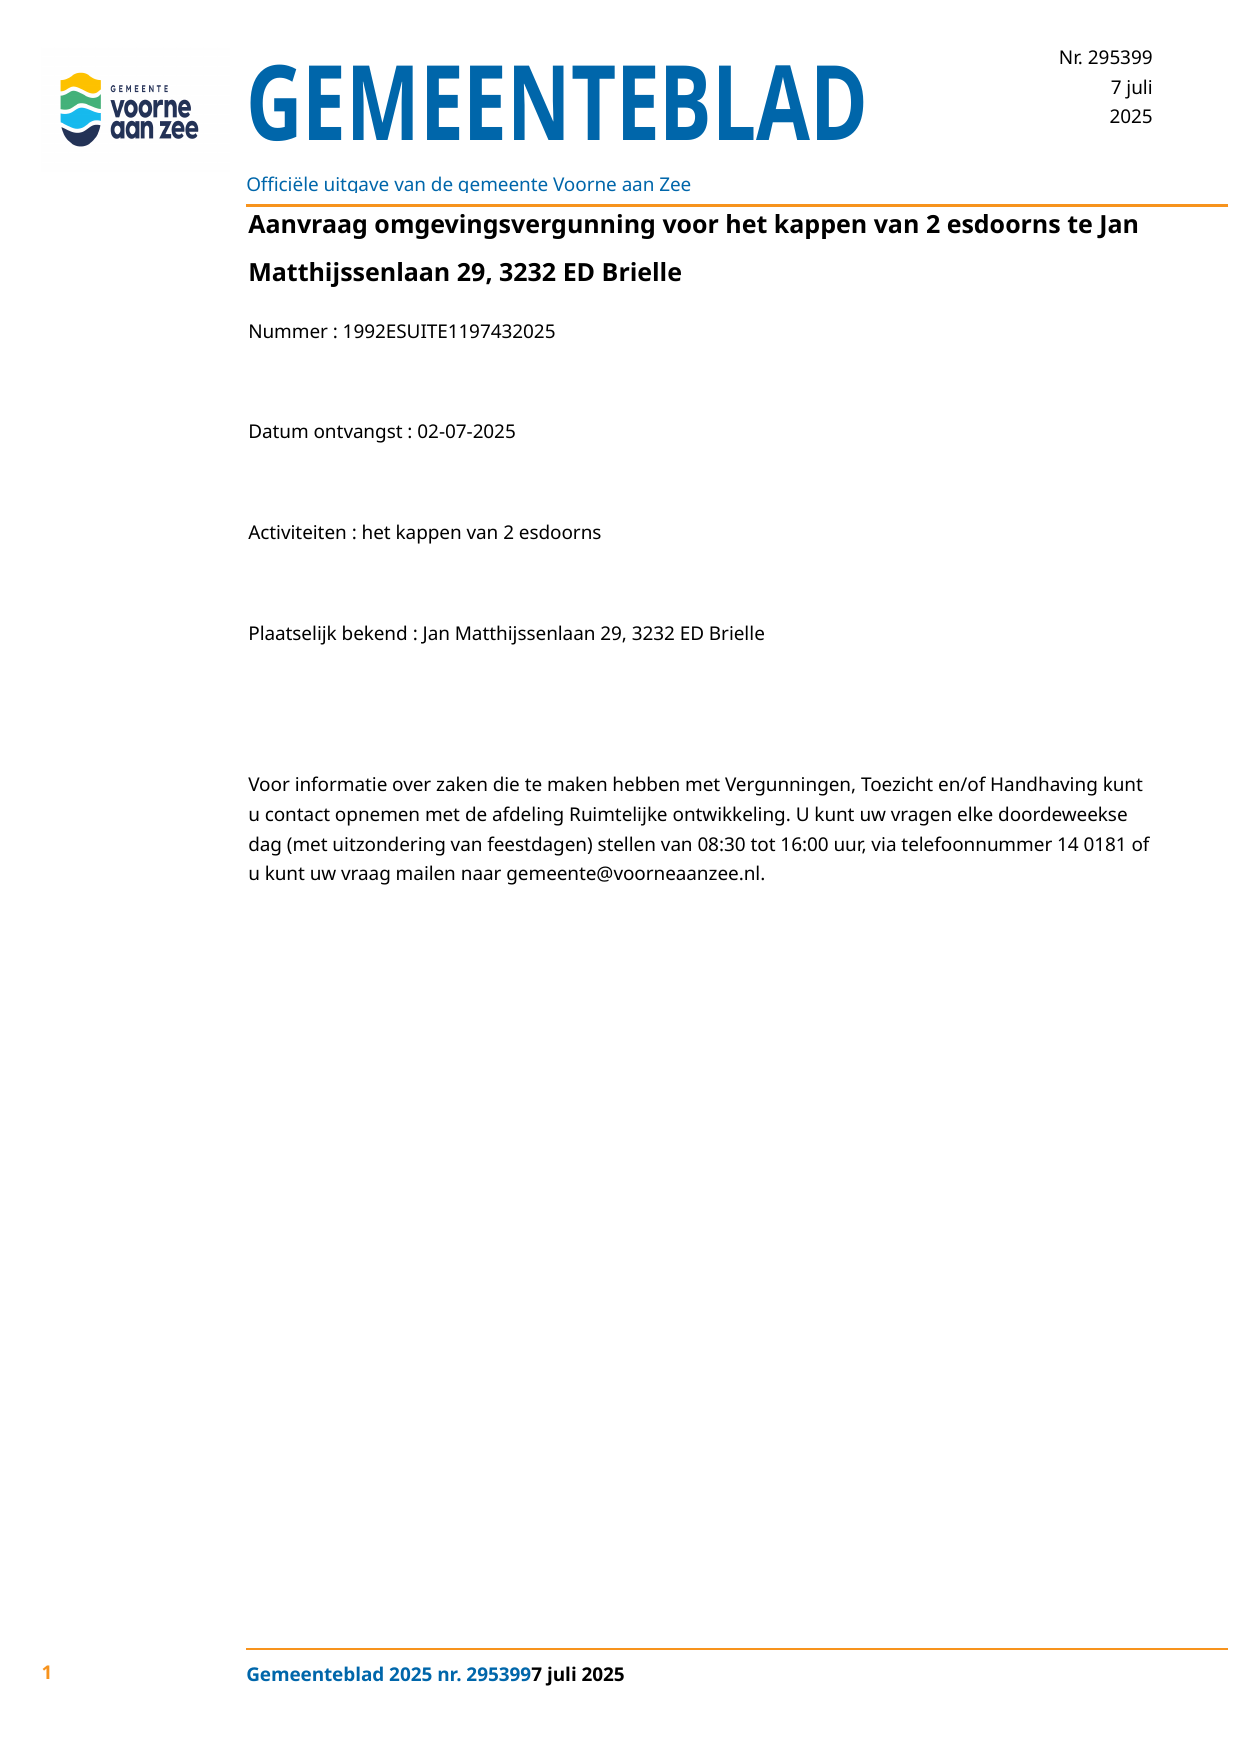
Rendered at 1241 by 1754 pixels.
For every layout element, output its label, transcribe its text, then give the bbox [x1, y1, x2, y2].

text Activiteiten : het kappen van 2 esdoorns [248, 519, 1152, 545]
text Datum ontvangst : 02-07-2025 [248, 419, 1152, 444]
text Voor informatie over zaken die te maken hebben met Vergunningen, Toezicht en/of Handhaving kunt u contact opnemen met de afdeling Ruimtelijke ontwikkeling. U kunt uw vragen elke doordeweekse dag (met uitzondering van feestdagen) stellen van 08:30 tot 16:00 uur, via telefoonnummer 14 0181 of u kunt uw vraag mailen naar gemeente@voorneaanzee.nl. [248, 772, 1152, 886]
text Nummer : 1992ESUITE1197432025 [248, 318, 1152, 344]
text Aanvraag omgevingsvergunning voor het kappen van 2 esdoorns te Jan Matthijssenlaan 29, 3232 ED Brielle [248, 207, 1152, 288]
picture [41, 47, 231, 172]
text Plaatselijk bekend : Jan Matthijssenlaan 29, 3232 ED Brielle [248, 620, 1152, 646]
